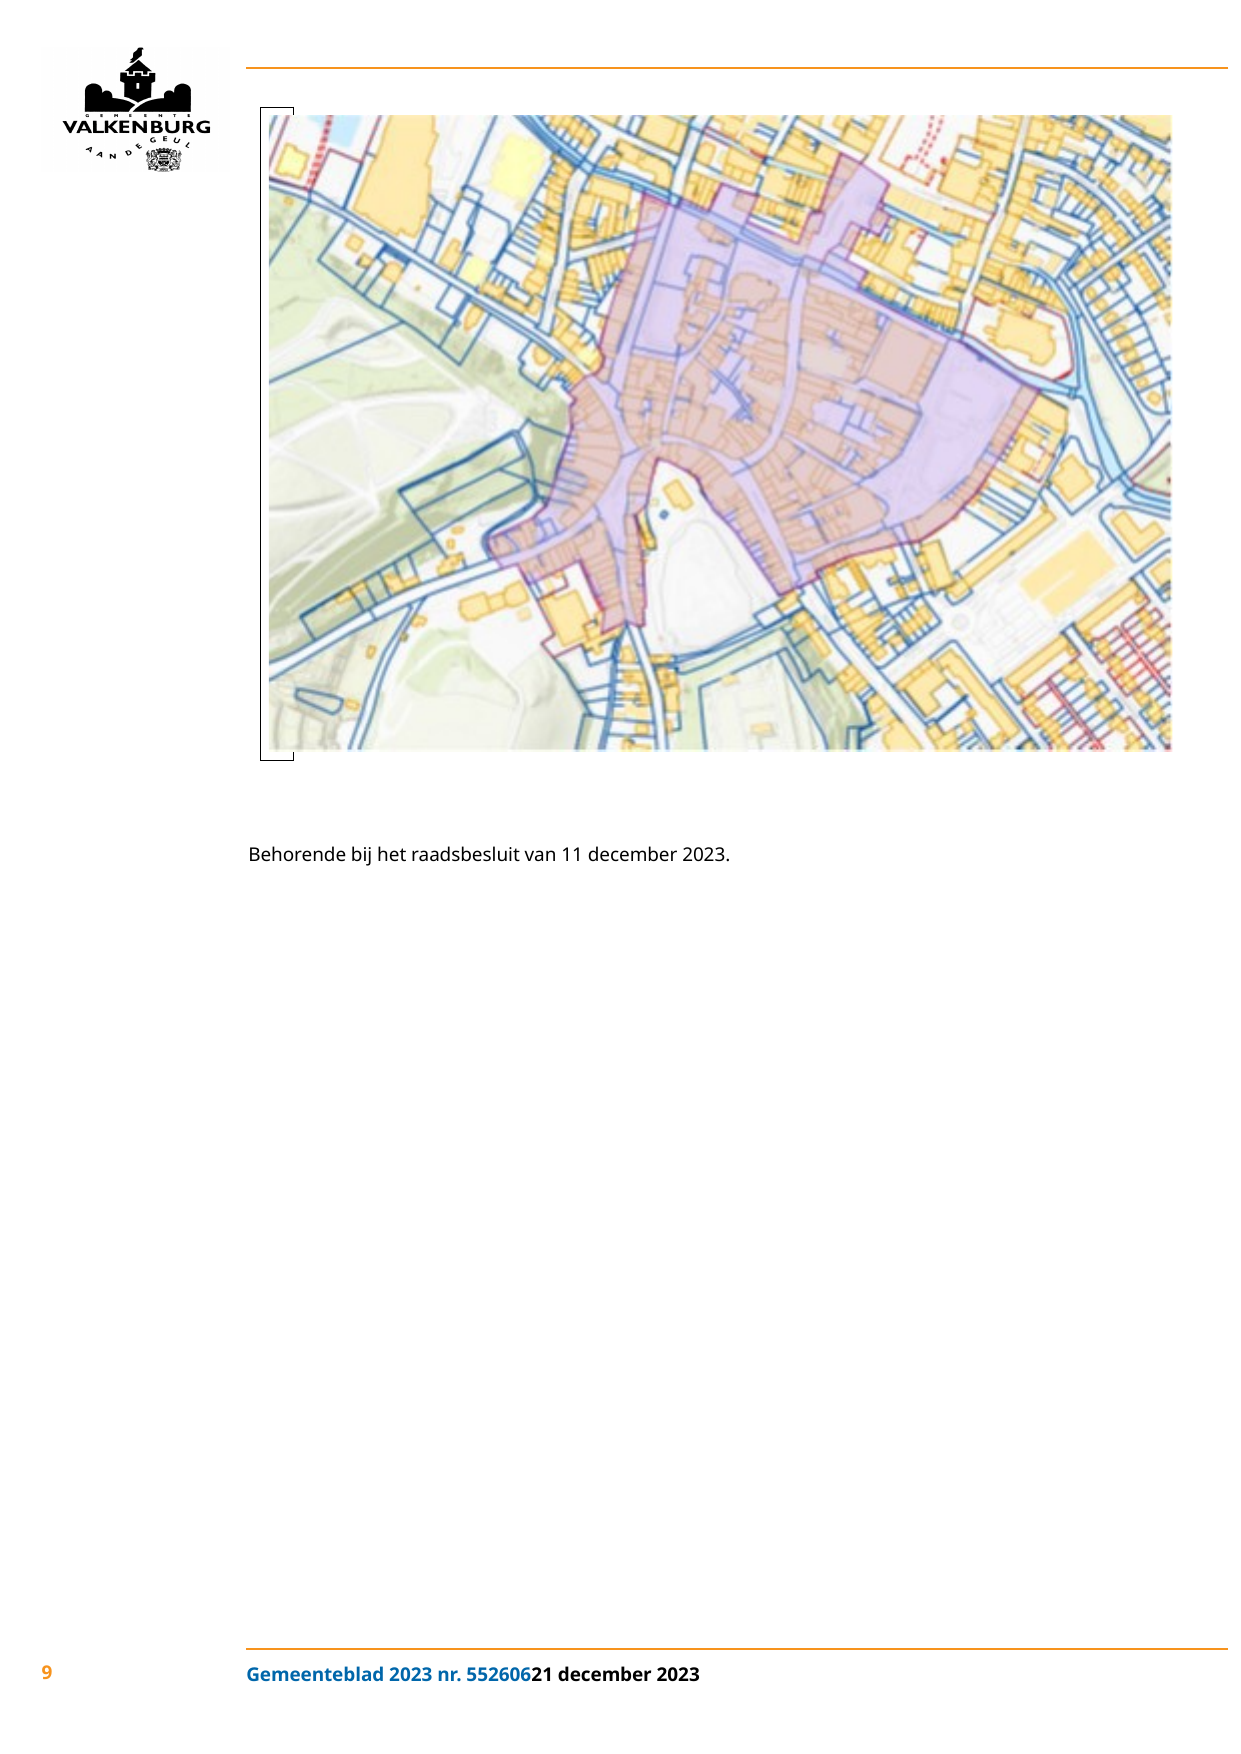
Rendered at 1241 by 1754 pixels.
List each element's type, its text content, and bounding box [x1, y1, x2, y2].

text Behorende bij het raadsbesluit van 11 december 2023. [248, 841, 1152, 867]
picture [41, 47, 231, 172]
picture [268, 115, 1173, 752]
